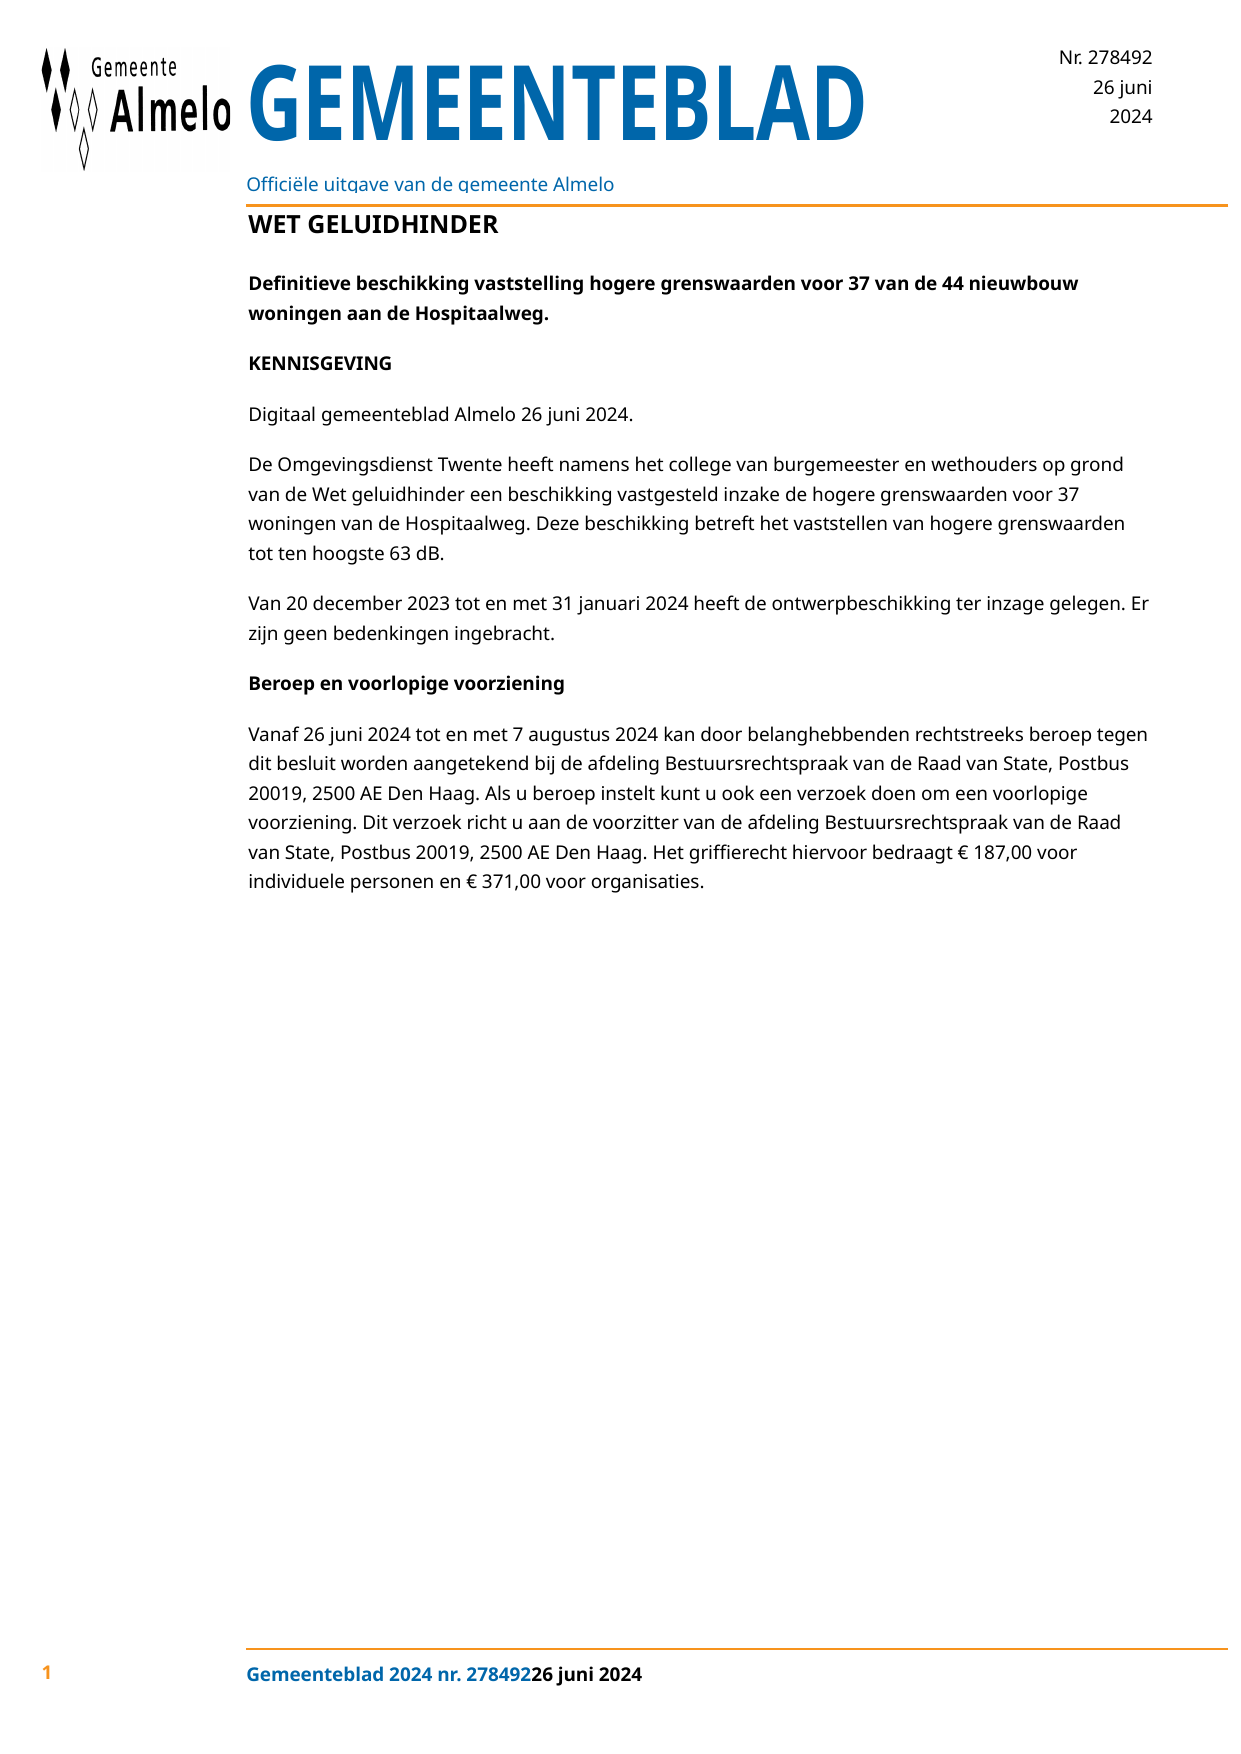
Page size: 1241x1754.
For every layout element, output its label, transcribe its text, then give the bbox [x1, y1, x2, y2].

text Van 20 december 2023 tot en met 31 januari 2024 heeft de ontwerpbeschikking ter inzage gelegen. Er zijn geen bedenkingen ingebracht. [248, 590, 1152, 646]
text Definitieve beschikking vaststelling hogere grenswaarden voor 37 van de 44 nieuwbouw woningen aan de Hospitaalweg. [248, 270, 1152, 326]
text KENNISGEVING [248, 350, 1152, 376]
picture [41, 47, 231, 172]
text Digitaal gemeenteblad Almelo 26 juni 2024. [248, 401, 1152, 426]
text WET GELUIDHINDER [248, 207, 1152, 241]
text Vanaf 26 juni 2024 tot en met 7 augustus 2024 kan door belanghebbenden rechtstreeks beroep tegen dit besluit worden aangetekend bij de afdeling Bestuursrechtspraak van de Raad van State, Postbus 20019, 2500 AE Den Haag. Als u beroep instelt kunt u ook een verzoek doen om een voorlopige voorziening. Dit verzoek richt u aan de voorzitter van de afdeling Bestuursrechtspraak van de Raad van State, Postbus 20019, 2500 AE Den Haag. Het griffierecht hiervoor bedraagt € 187,00 voor individuele personen en € 371,00 voor organisaties. [248, 721, 1152, 894]
text Beroep en voorlopige voorziening [248, 670, 1152, 696]
text De Omgevingsdienst Twente heeft namens het college van burgemeester en wethouders op grond van de Wet geluidhinder een beschikking vastgesteld inzake de hogere grenswaarden voor 37 woningen van de Hospitaalweg. Deze beschikking betreft het vaststellen van hogere grenswaarden tot ten hoogste 63 dB. [248, 451, 1152, 566]
